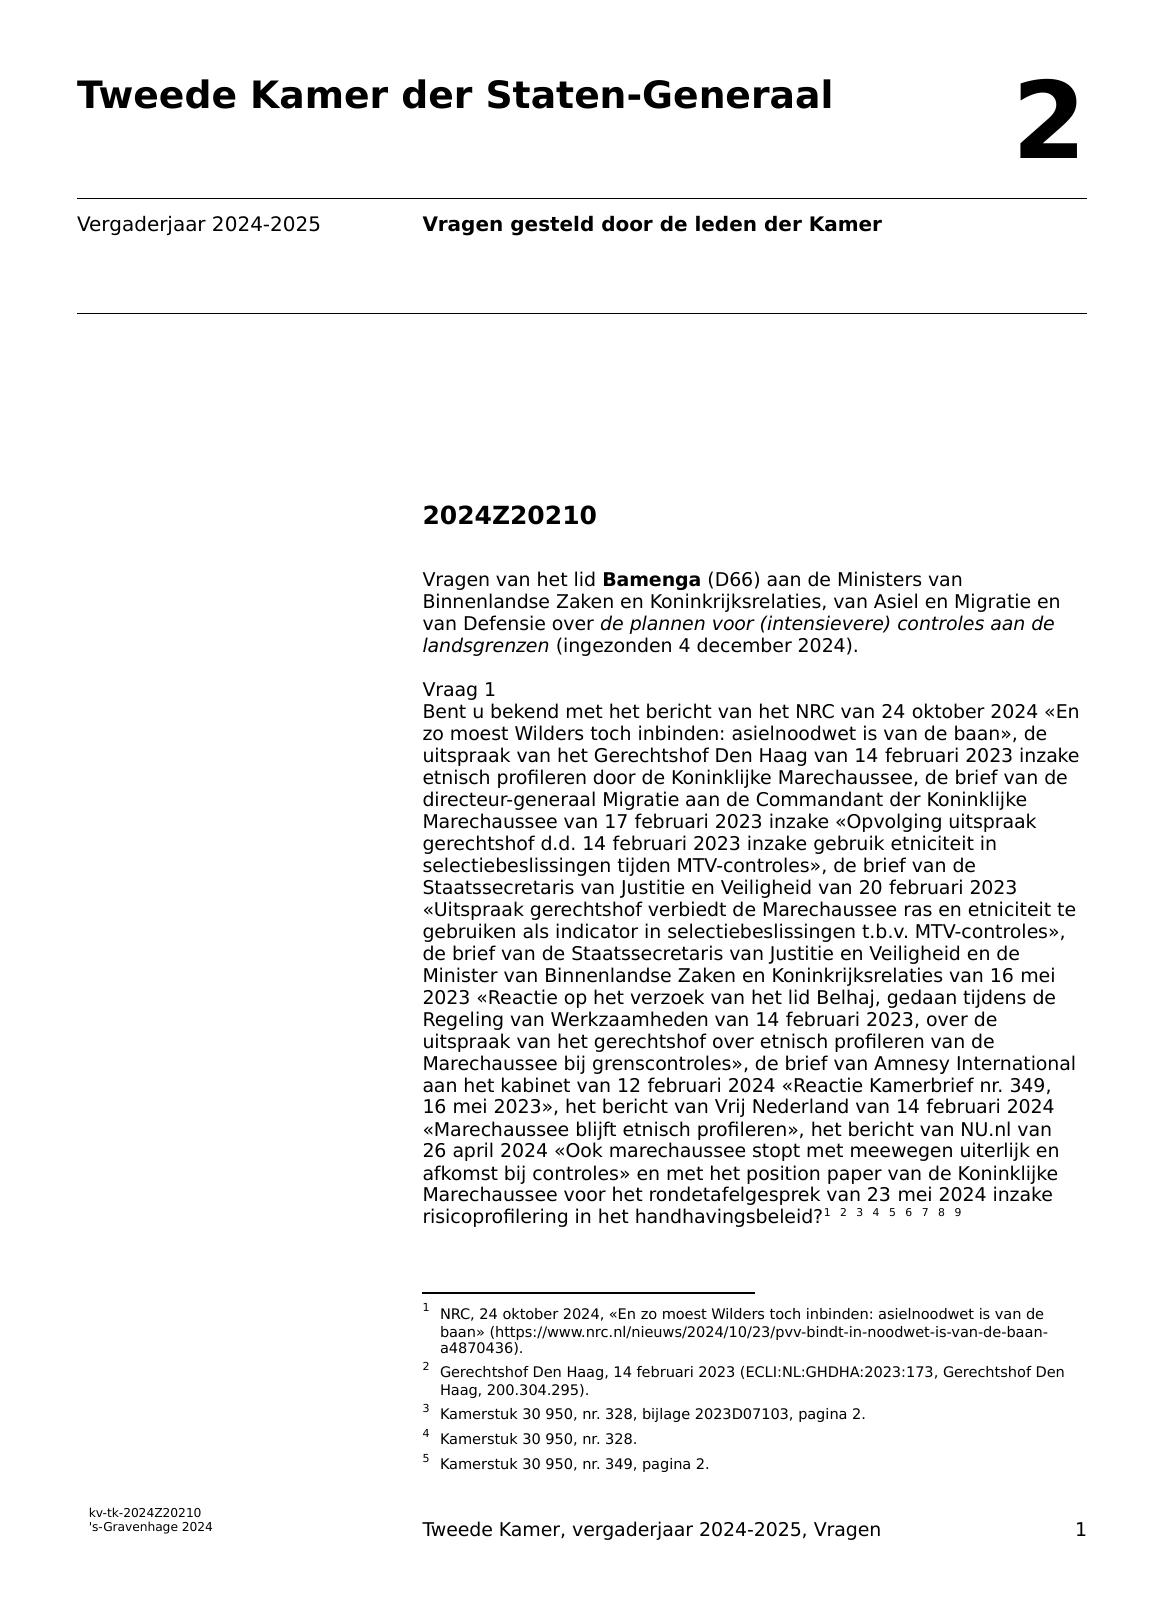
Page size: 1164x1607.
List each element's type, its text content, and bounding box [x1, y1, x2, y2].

text kv-tk-2024Z20210 [88, 1506, 323, 1520]
text 's-Gravenhage 2024 [88, 1520, 323, 1534]
text Vraag 1 [422, 679, 1087, 701]
table_cell Vragen gesteld door de leden der Kamer [422, 199, 1087, 313]
text Kamerstuk 30 950, nr. 328. [422, 1427, 1087, 1449]
text 2024Z20210 [422, 501, 1087, 531]
text NRC, 24 oktober 2024, «En zo moest Wilders toch inbinden: asielnoodwet is van de baan» (https://www.nrc.nl/nieuws/2024/10/23/pvv-bindt-in-noodwet-is-van-de-baan-a4870436). [422, 1302, 1087, 1357]
text Vragen van het lid Bamenga (D66) aan de Ministers van Binnenlandse Zaken en Koninkrijksrelaties, van Asiel en Migratie en van Defensie over de plannen voor (intensievere) controles aan de landsgrenzen (ingezonden 4 december 2024). [422, 569, 1087, 657]
text Kamerstuk 30 950, nr. 328, bijlage 2023D07103, pagina 2. [422, 1402, 1087, 1424]
table_header Tweede Kamer der Staten-Generaal [77, 59, 886, 198]
table_header 2 [886, 59, 1087, 198]
text Bent u bekend met het bericht van het NRC van 24 oktober 2024 «En zo moest Wilders toch inbinden: asielnoodwet is van de baan», de uitspraak van het Gerechtshof Den Haag van 14 februari 2023 inzake etnisch profileren door de Koninklijke Marechaussee, de brief van de directeur-generaal Migratie aan de Commandant der Koninklijke Marechaussee van 17 februari 2023 inzake «Opvolging uitspraak gerechtshof d.d. 14 februari 2023 inzake gebruik etniciteit in selectiebeslissingen tijden MTV-controles», de brief van de Staatssecretaris van Justitie en Veiligheid van 20 februari 2023 «Uitspraak gerechtshof verbiedt de Marechaussee ras en etniciteit te gebruiken als indicator in selectiebeslissingen t.b.v. MTV-controles», de brief van de Staatssecretaris van Justitie en Veiligheid en de Minister van Binnenlandse Zaken en Koninkrijksrelaties van 16 mei 2023 «Reactie op het verzoek van het lid Belhaj, gedaan tijdens de Regeling van Werkzaamheden van 14 februari 2023, over de uitspraak van het gerechtshof over etnisch profileren van de Marechaussee bij grenscontroles», de brief van Amnesy International aan het kabinet van 12 februari 2024 «Reactie Kamerbrief nr. 349, 16 mei 2023», het bericht van Vrij Nederland van 14 februari 2024 «Marechaussee blijft etnisch profileren», het bericht van NU.nl van 26 april 2024 «Ook marechaussee stopt met meewegen uiterlijk en afkomst bij controles» en met het position paper van de Koninklijke Marechaussee voor het rondetafelgesprek van 23 mei 2024 inzake risicoprofilering in het handhavingsbeleid? [422, 701, 1087, 1228]
text Kamerstuk 30 950, nr. 349, pagina 2. [422, 1452, 1087, 1474]
table_cell Vergaderjaar 2024-2025 [77, 199, 422, 313]
text Gerechtshof Den Haag, 14 februari 2023 (ECLI:NL:GHDHA:2023:173, Gerechtshof Den Haag, 200.304.295). [422, 1360, 1087, 1399]
